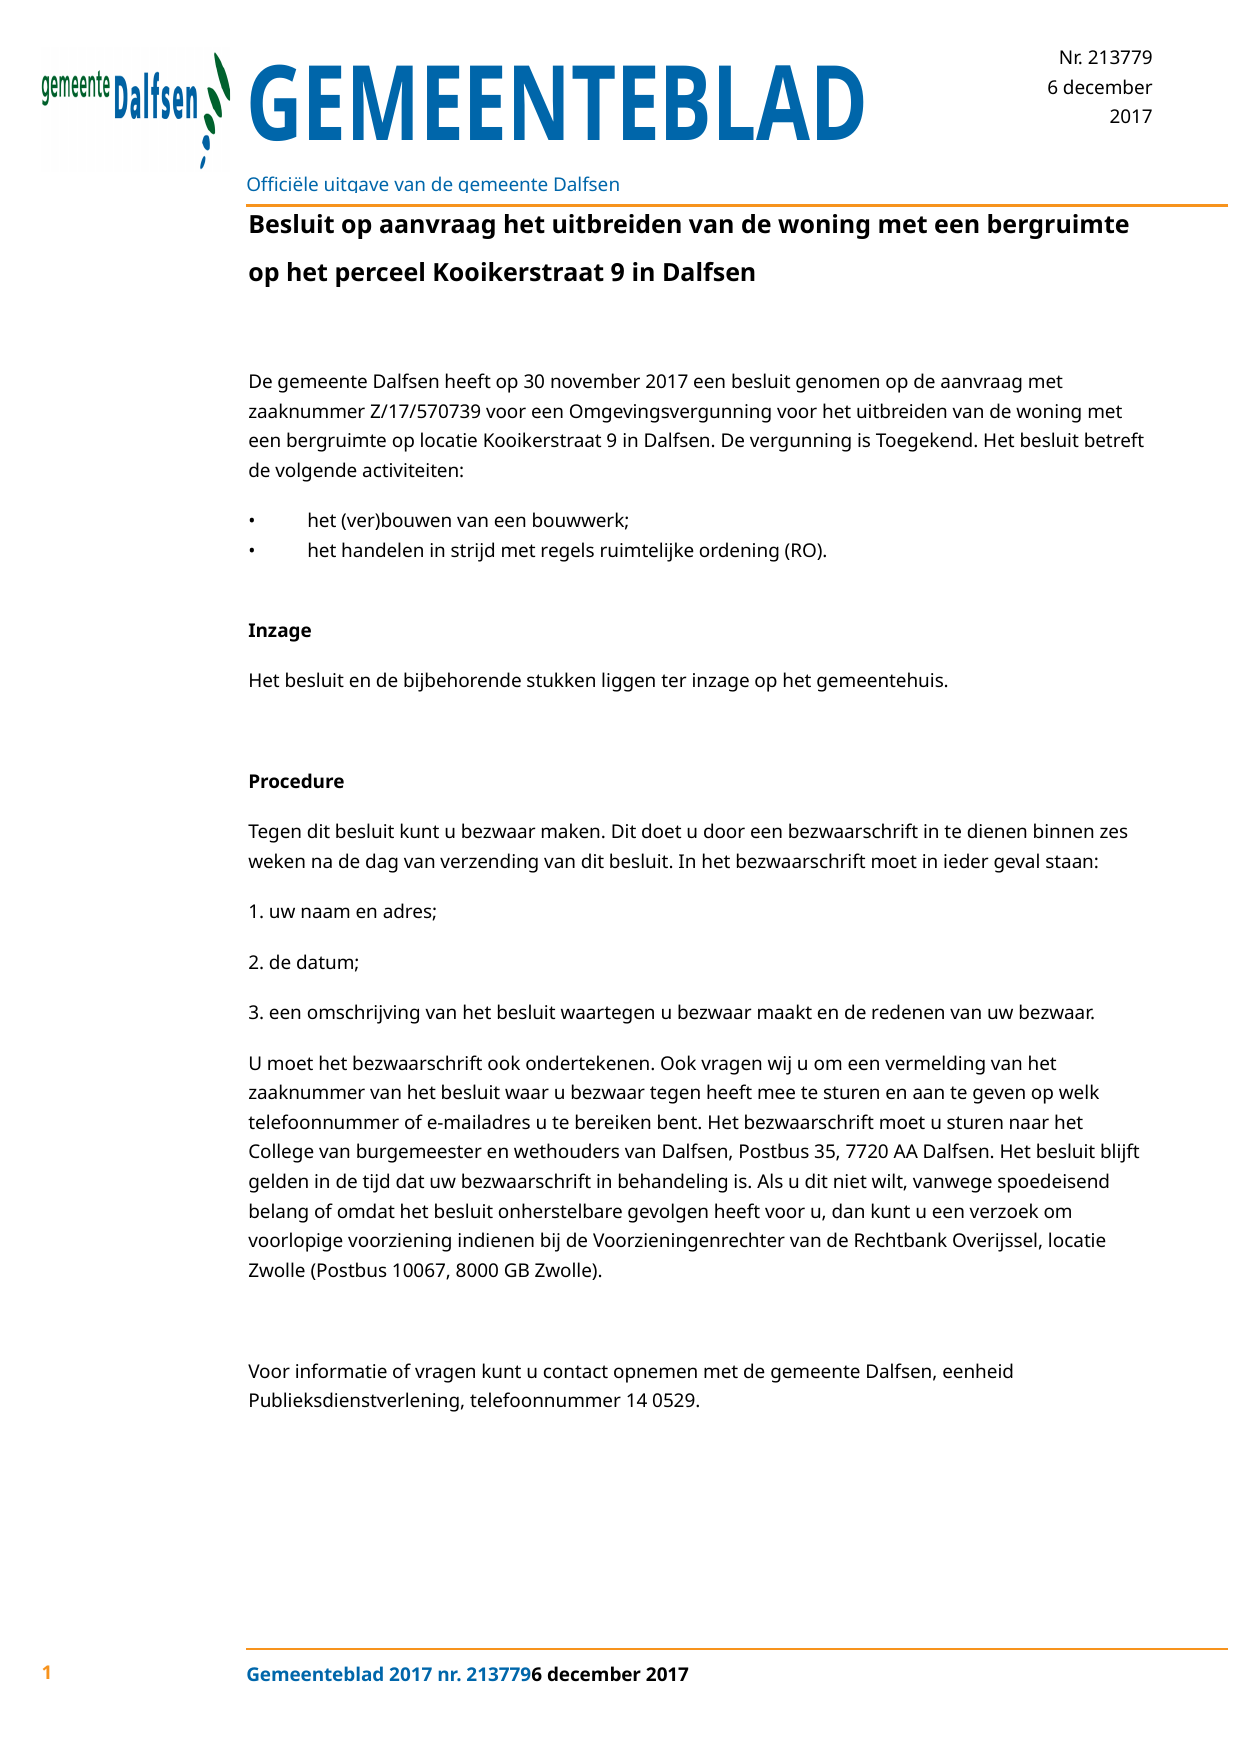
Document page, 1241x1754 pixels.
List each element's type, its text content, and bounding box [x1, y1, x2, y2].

text Voor informatie of vragen kunt u contact opnemen met de gemeente Dalfsen, eenheid Publieksdienstverlening, telefoonnummer 14 0529. [248, 1358, 1152, 1413]
text Procedure [248, 768, 1152, 794]
text 2. de datum; [248, 949, 1152, 975]
list het handelen in strijd met regels ruimtelijke ordening (RO). [248, 537, 1152, 563]
text Tegen dit besluit kunt u bezwaar maken. Dit doet u door een bezwaarschrift in te dienen binnen zes weken na de dag van verzending van dit besluit. In het bezwaarschrift moet in ieder geval staan: [248, 819, 1152, 874]
text U moet het bezwaarschrift ook ondertekenen. Ook vragen wij u om een vermelding van het zaaknummer van het besluit waar u bezwaar tegen heeft mee te sturen en aan te geven op welk telefoonnummer of e-mailadres u te bereiken bent. Het bezwaarschrift moet u sturen naar het College van burgemeester en wethouders van Dalfsen, Postbus 35, 7720 AA Dalfsen. Het besluit blijft gelden in de tijd dat uw bezwaarschrift in behandeling is. Als u dit niet wilt, vanwege spoedeisend belang of omdat het besluit onherstelbare gevolgen heeft voor u, dan kunt u een verzoek om voorlopige voorziening indienen bij de Voorzieningenrechter van de Rechtbank Overijssel, locatie Zwolle (Postbus 10067, 8000 GB Zwolle). [248, 1050, 1152, 1283]
text Inzage [248, 617, 1152, 643]
text 3. een omschrijving van het besluit waartegen u bezwaar maakt en de redenen van uw bezwaar. [248, 999, 1152, 1025]
list het (ver)bouwen van een bouwwerk; [248, 507, 1152, 533]
text Besluit op aanvraag het uitbreiden van de woning met een bergruimte op het perceel Kooikerstraat 9 in Dalfsen [248, 207, 1152, 288]
text Het besluit en de bijbehorende stukken liggen ter inzage op het gemeentehuis. [248, 667, 1152, 693]
text 1. uw naam en adres; [248, 899, 1152, 924]
picture [41, 47, 231, 172]
text De gemeente Dalfsen heeft op 30 november 2017 een besluit genomen op de aanvraag met zaaknummer Z/17/570739 voor een Omgevingsvergunning voor het uitbreiden van de woning met een bergruimte op locatie Kooikerstraat 9 in Dalfsen. De vergunning is Toegekend. Het besluit betreft de volgende activiteiten: [248, 368, 1152, 483]
